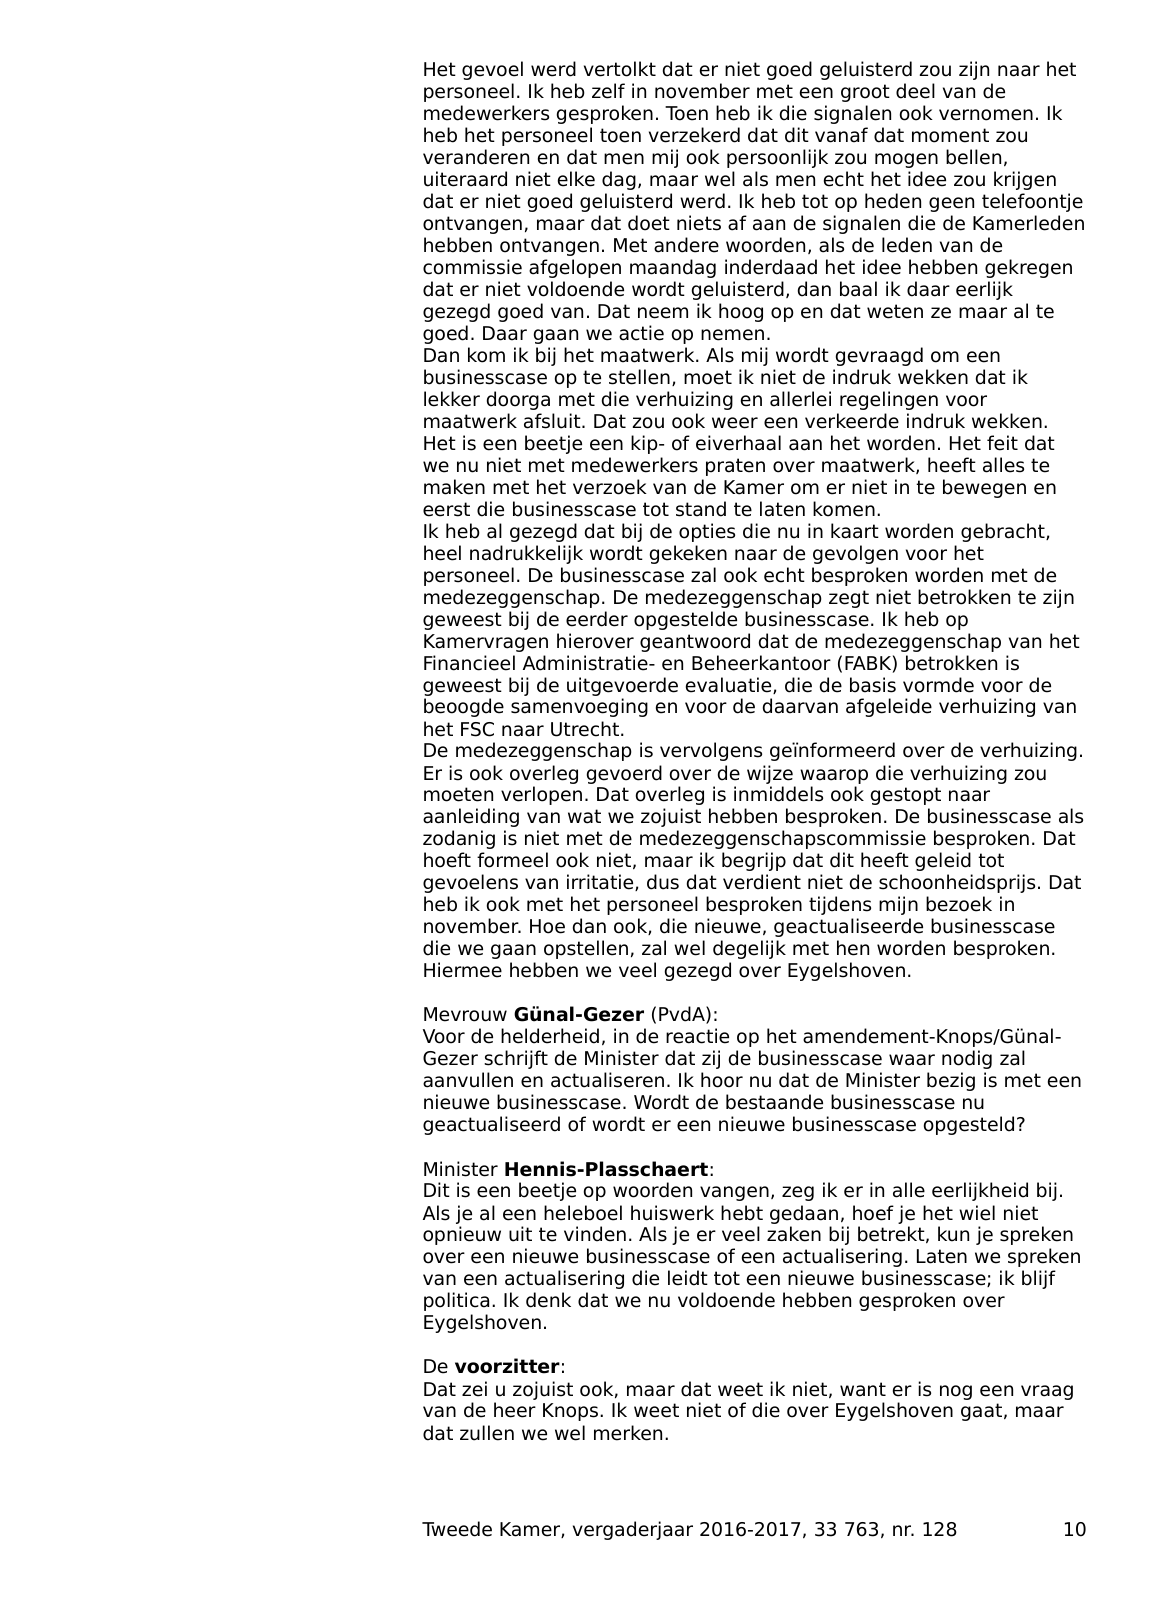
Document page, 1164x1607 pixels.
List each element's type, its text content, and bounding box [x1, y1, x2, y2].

text De voorzitter: [422, 1356, 1087, 1378]
text Dit is een beetje op woorden vangen, zeg ik er in alle eerlijkheid bij. Als je al een heleboel huiswerk hebt gedaan, hoef je het wiel niet opnieuw uit te vinden. Als je er veel zaken bij betrekt, kun je spreken over een nieuwe businesscase of een actualisering. Laten we spreken van een actualisering die leidt tot een nieuwe businesscase; ik blijf politica. Ik denk dat we nu voldoende hebben gesproken over Eygelshoven. [422, 1180, 1087, 1334]
text Dat zei u zojuist ook, maar dat weet ik niet, want er is nog een vraag van de heer Knops. Ik weet niet of die over Eygelshoven gaat, maar dat zullen we wel merken. [422, 1378, 1087, 1444]
text Dan kom ik bij het maatwerk. Als mij wordt gevraagd om een businesscase op te stellen, moet ik niet de indruk wekken dat ik lekker doorga met die verhuizing en allerlei regelingen voor maatwerk afsluit. Dat zou ook weer een verkeerde indruk wekken. Het is een beetje een kip- of eiverhaal aan het worden. Het feit dat we nu niet met medewerkers praten over maatwerk, heeft alles te maken met het verzoek van de Kamer om er niet in te bewegen en eerst die businesscase tot stand te laten komen. [422, 345, 1087, 521]
text Ik heb al gezegd dat bij de opties die nu in kaart worden gebracht, heel nadrukkelijk wordt gekeken naar de gevolgen voor het personeel. De businesscase zal ook echt besproken worden met de medezeggenschap. De medezeggenschap zegt niet betrokken te zijn geweest bij de eerder opgestelde businesscase. Ik heb op Kamervragen hierover geantwoord dat de medezeggenschap van het Financieel Administratie- en Beheerkantoor (FABK) betrokken is geweest bij de uitgevoerde evaluatie, die de basis vormde voor de beoogde samenvoeging en voor de daarvan afgeleide verhuizing van het FSC naar Utrecht. [422, 521, 1087, 740]
text Mevrouw Günal-Gezer (PvdA): [422, 1004, 1087, 1026]
text Het gevoel werd vertolkt dat er niet goed geluisterd zou zijn naar het personeel. Ik heb zelf in november met een groot deel van de medewerkers gesproken. Toen heb ik die signalen ook vernomen. Ik heb het personeel toen verzekerd dat dit vanaf dat moment zou veranderen en dat men mij ook persoonlijk zou mogen bellen, uiteraard niet elke dag, maar wel als men echt het idee zou krijgen dat er niet goed geluisterd werd. Ik heb tot op heden geen telefoontje ontvangen, maar dat doet niets af aan de signalen die de Kamerleden hebben ontvangen. Met andere woorden, als de leden van de commissie afgelopen maandag inderdaad het idee hebben gekregen dat er niet voldoende wordt geluisterd, dan baal ik daar eerlijk gezegd goed van. Dat neem ik hoog op en dat weten ze maar al te goed. Daar gaan we actie op nemen. [422, 59, 1087, 345]
text Minister Hennis-Plasschaert: [422, 1158, 1087, 1180]
text Voor de helderheid, in de reactie op het amendement-Knops/Günal-Gezer schrijft de Minister dat zij de businesscase waar nodig zal aanvullen en actualiseren. Ik hoor nu dat de Minister bezig is met een nieuwe businesscase. Wordt de bestaande businesscase nu geactualiseerd of wordt er een nieuwe businesscase opgesteld? [422, 1026, 1087, 1136]
text De medezeggenschap is vervolgens geïnformeerd over de verhuizing. Er is ook overleg gevoerd over de wijze waarop die verhuizing zou moeten verlopen. Dat overleg is inmiddels ook gestopt naar aanleiding van wat we zojuist hebben besproken. De businesscase als zodanig is niet met de medezeggenschapscommissie besproken. Dat hoeft formeel ook niet, maar ik begrijp dat dit heeft geleid tot gevoelens van irritatie, dus dat verdient niet de schoonheidsprijs. Dat heb ik ook met het personeel besproken tijdens mijn bezoek in november. Hoe dan ook, die nieuwe, geactualiseerde businesscase die we gaan opstellen, zal wel degelijk met hen worden besproken. Hiermee hebben we veel gezegd over Eygelshoven. [422, 740, 1087, 982]
